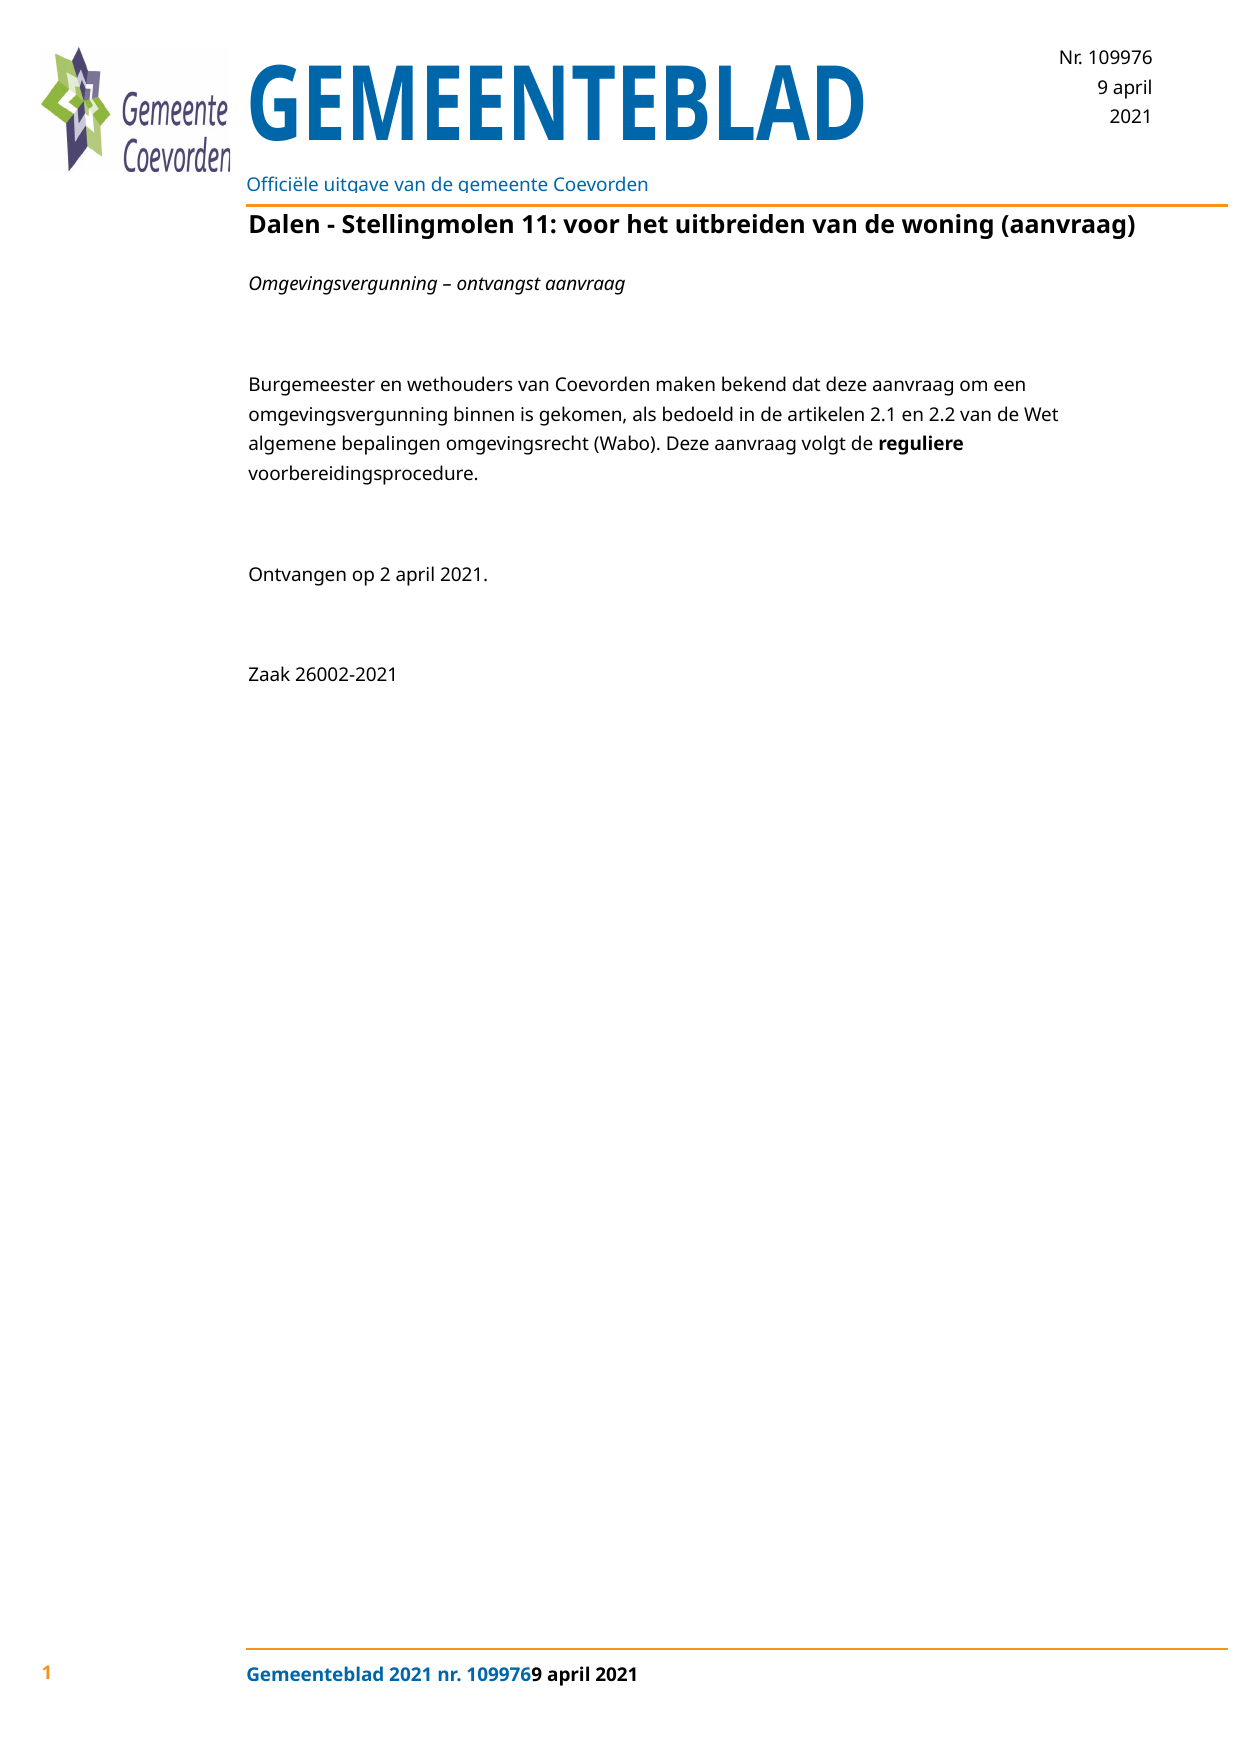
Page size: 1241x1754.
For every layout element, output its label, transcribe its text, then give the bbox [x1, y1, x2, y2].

text Ontvangen op 2 april 2021. [248, 561, 1152, 586]
picture [41, 47, 231, 172]
text Burgemeester en wethouders van Coevorden maken bekend dat deze aanvraag om een omgevingsvergunning binnen is gekomen, als bedoeld in de artikelen 2.1 en 2.2 van de Wet algemene bepalingen omgevingsrecht (Wabo). Deze aanvraag volgt de reguliere voorbereidingsprocedure. [248, 371, 1152, 486]
text Zaak 26002-2021 [248, 662, 1152, 687]
text Dalen - Stellingmolen 11: voor het uitbreiden van de woning (aanvraag) [248, 207, 1152, 241]
text Omgevingsvergunning – ontvangst aanvraag [248, 270, 1152, 296]
